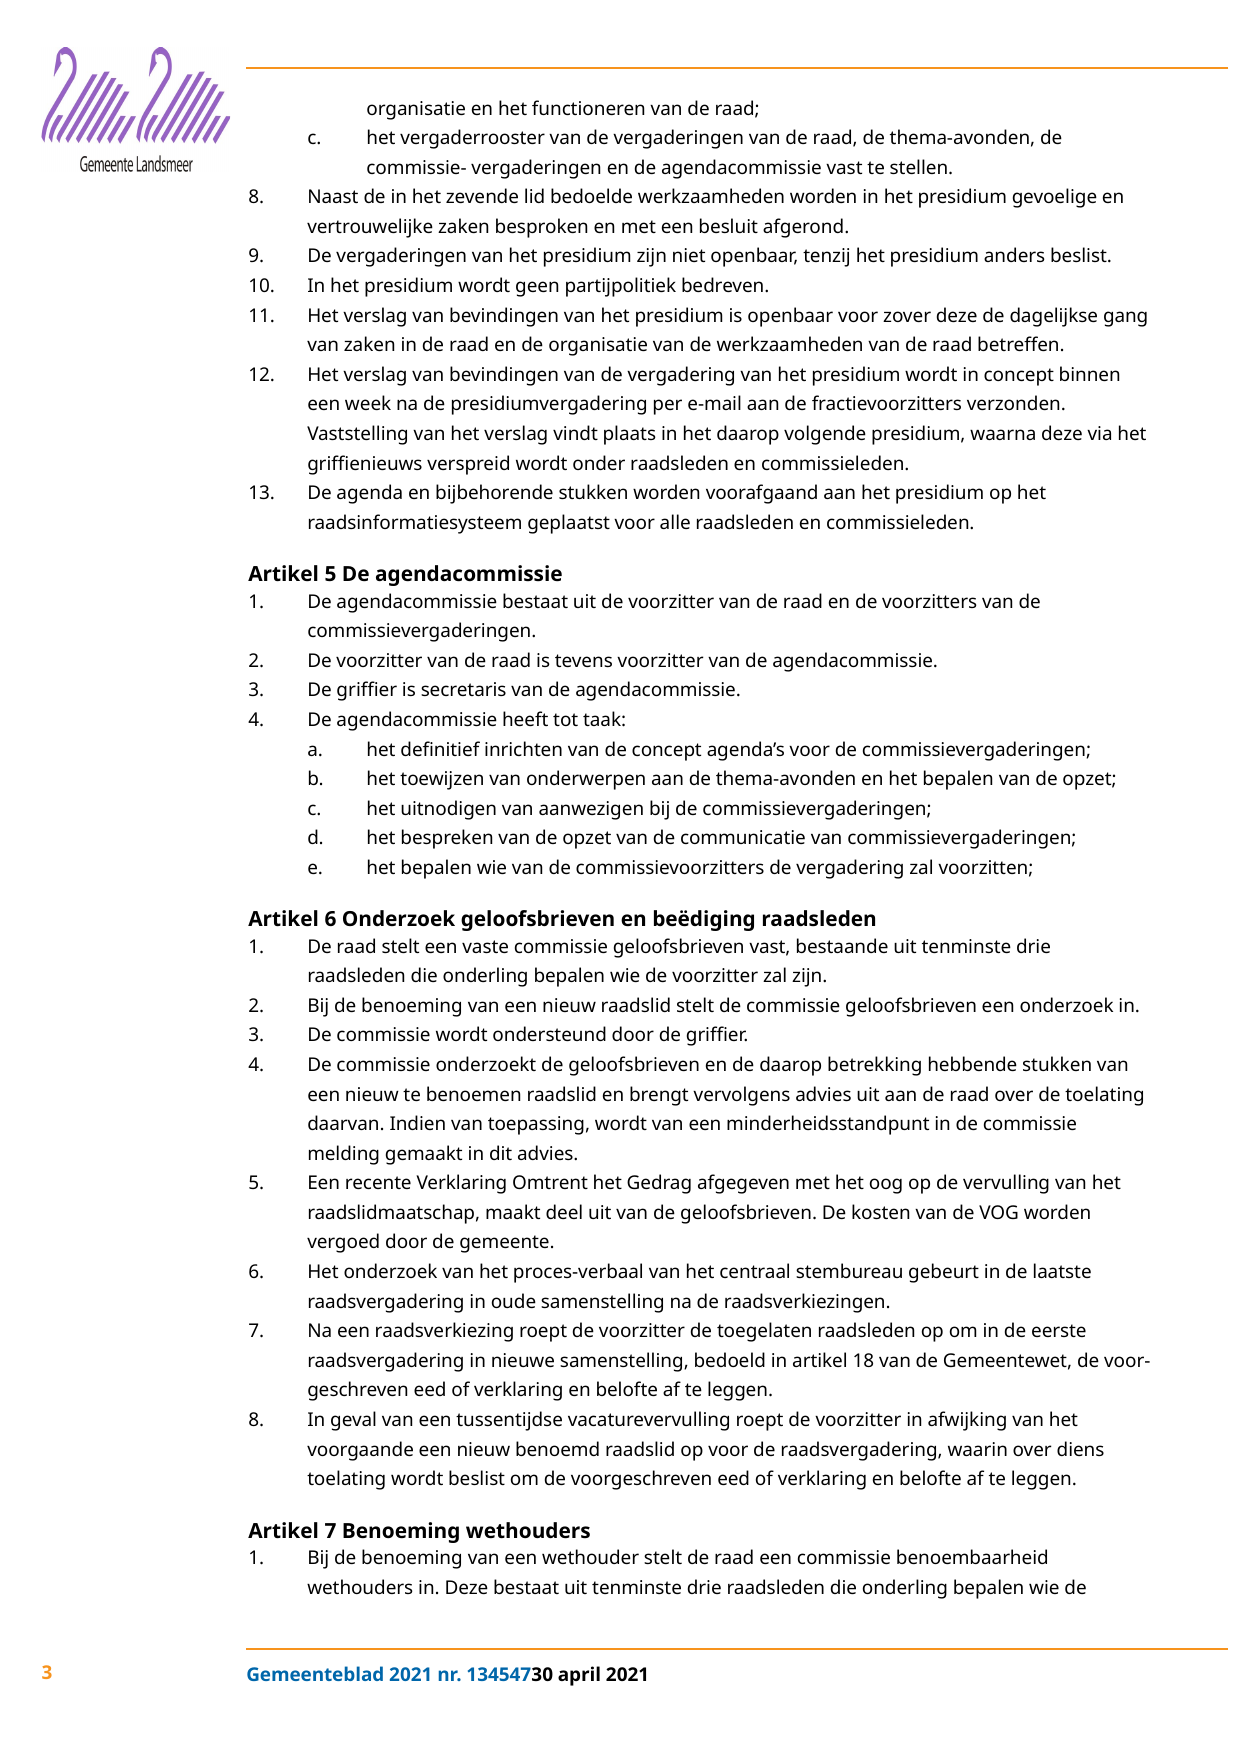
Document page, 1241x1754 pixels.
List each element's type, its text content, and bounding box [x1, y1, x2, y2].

list De voorzitter van de raad is tevens voorzitter van de agendacommissie. [248, 647, 1152, 673]
list het bepalen wie van de commissievoorzitters de vergadering zal voorzitten; [307, 854, 1152, 880]
list Na een raadsverkiezing roept de voorzitter de toegelaten raadsleden op om in de eerste raadsvergadering in nieuwe samenstelling, bedoeld in artikel 18 van de Gemeentewet, de voor- geschreven eed of verklaring en belofte af te leggen. [248, 1317, 1152, 1402]
list De vergaderingen van het presidium zijn niet openbaar, tenzij het presidium anders beslist. [248, 243, 1152, 268]
list In het presidium wordt geen partijpolitiek bedreven. [248, 272, 1152, 298]
text Artikel 6 Onderzoek geloofsbrieven en beëdiging raadsleden [248, 904, 1152, 933]
list Het verslag van bevindingen van het presidium is openbaar voor zover deze de dagelijkse gang van zaken in de raad en de organisatie van de werkzaamheden van de raad betreffen. [248, 302, 1152, 357]
list het vergaderrooster van de vergaderingen van de raad, de thema-avonden, de commissie- vergaderingen en de agendacommissie vast te stellen. [307, 124, 1152, 180]
list In geval van een tussentijdse vacaturevervulling roept de voorzitter in afwijking van het voorgaande een nieuw benoemd raadslid op voor de raadsvergadering, waarin over diens toelating wordt beslist om de voorgeschreven eed of verklaring en belofte af te leggen. [248, 1406, 1152, 1491]
list het toewijzen van onderwerpen aan de thema-avonden en het bepalen van de opzet; [307, 765, 1152, 791]
list De agendacommissie heeft tot taak: [248, 706, 1152, 732]
list Het verslag van bevindingen van de vergadering van het presidium wordt in concept binnen een week na de presidiumvergadering per e-mail aan de fractievoorzitters verzonden. Vaststelling van het verslag vindt plaats in het daarop volgende presidium, waarna deze via het griffienieuws verspreid wordt onder raadsleden en commissieleden. [248, 361, 1152, 476]
list De commissie wordt ondersteund door de griffier. [248, 1022, 1152, 1047]
list Het onderzoek van het proces-verbaal van het centraal stembureau gebeurt in de laatste raadsvergadering in oude samenstelling na de raadsverkiezingen. [248, 1258, 1152, 1314]
list organisatie en het functioneren van de raad; [307, 95, 1152, 121]
list Een recente Verklaring Omtrent het Gedrag afgegeven met het oog op de vervulling van het raadslidmaatschap, maakt deel uit van de geloofsbrieven. De kosten van de VOG worden vergoed door de gemeente. [248, 1169, 1152, 1254]
list De agendacommissie bestaat uit de voorzitter van de raad en de voorzitters van de commissievergaderingen. [248, 588, 1152, 643]
list De griffier is secretaris van de agendacommissie. [248, 677, 1152, 702]
list De commissie onderzoekt de geloofsbrieven en de daarop betrekking hebbende stukken van een nieuw te benoemen raadslid en brengt vervolgens advies uit aan de raad over de toelating daarvan. Indien van toepassing, wordt van een minderheidsstandpunt in de commissie melding gemaakt in dit advies. [248, 1051, 1152, 1166]
list Naast de in het zevende lid bedoelde werkzaamheden worden in het presidium gevoelige en vertrouwelijke zaken besproken en met een besluit afgerond. [248, 183, 1152, 239]
list het uitnodigen van aanwezigen bij de commissievergaderingen; [307, 795, 1152, 821]
text Artikel 7 Benoeming wethouders [248, 1516, 1152, 1544]
list Bij de benoeming van een wethouder stelt de raad een commissie benoembaarheid wethouders in. Deze bestaat uit tenminste drie raadsleden die onderling bepalen wie de [248, 1544, 1152, 1599]
list het bespreken van de opzet van de communicatie van commissievergaderingen; [307, 824, 1152, 850]
text Artikel 5 De agendacommissie [248, 559, 1152, 588]
list het definitief inrichten van de concept agenda’s voor de commissievergaderingen; [307, 736, 1152, 761]
list De agenda en bijbehorende stukken worden voorafgaand aan het presidium op het raadsinformatiesysteem geplaatst voor alle raadsleden en commissieleden. [248, 479, 1152, 535]
list De raad stelt een vaste commissie geloofsbrieven vast, bestaande uit tenminste drie raadsleden die onderling bepalen wie de voorzitter zal zijn. [248, 933, 1152, 988]
list Bij de benoeming van een nieuw raadslid stelt de commissie geloofsbrieven een onderzoek in. [248, 992, 1152, 1018]
picture [41, 47, 231, 172]
